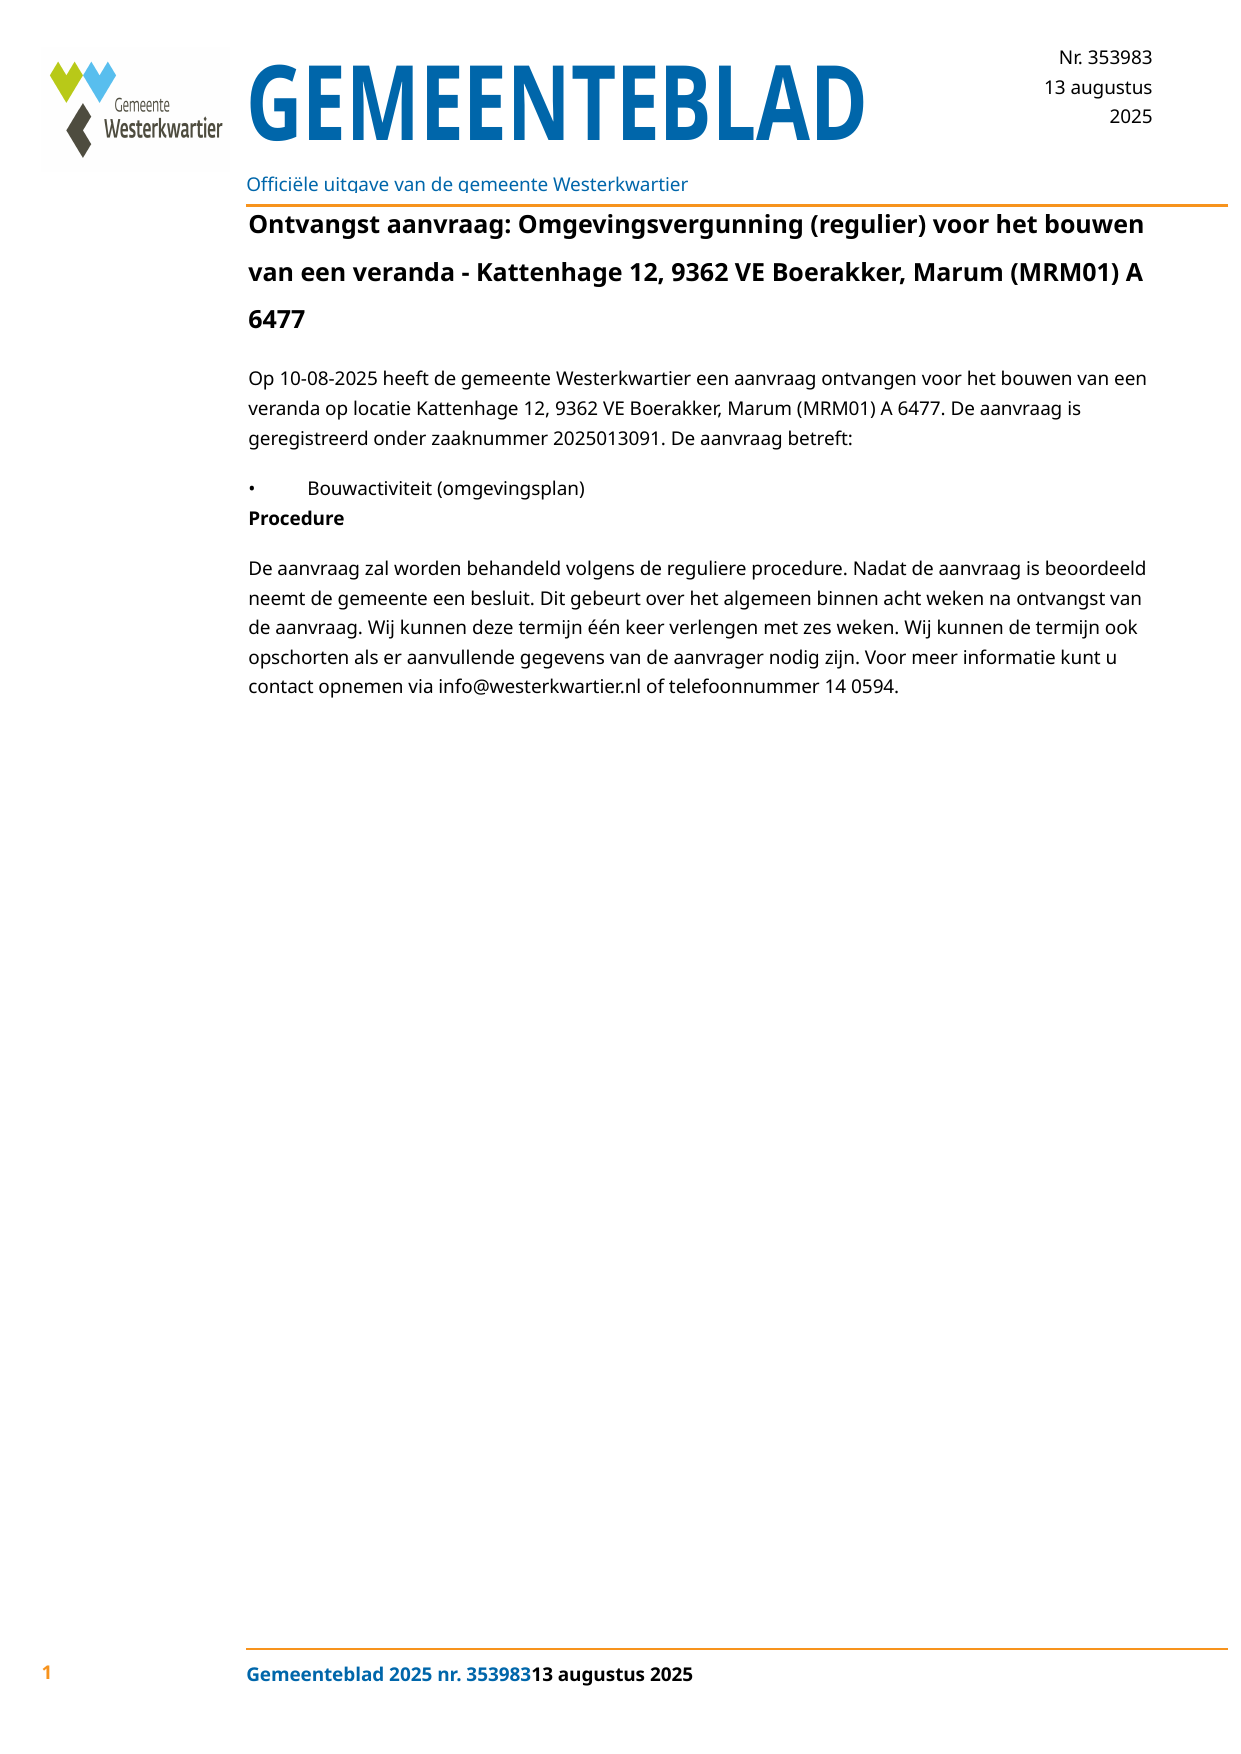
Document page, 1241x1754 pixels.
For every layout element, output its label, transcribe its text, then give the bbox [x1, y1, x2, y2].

text Op 10-08-2025 heeft de gemeente Westerkwartier een aanvraag ontvangen voor het bouwen van een veranda op locatie Kattenhage 12, 9362 VE Boerakker, Marum (MRM01) A 6477. De aanvraag is geregistreerd onder zaaknummer 2025013091. De aanvraag betreft: [248, 366, 1152, 450]
picture [41, 47, 231, 172]
text Ontvangst aanvraag: Omgevingsvergunning (regulier) voor het bouwen van een veranda - Kattenhage 12, 9362 VE Boerakker, Marum (MRM01) A 6477 [248, 207, 1152, 336]
text De aanvraag zal worden behandeld volgens de reguliere procedure. Nadat de aanvraag is beoordeeld neemt de gemeente een besluit. Dit gebeurt over het algemeen binnen acht weken na ontvangst van de aanvraag. Wij kunnen deze termijn één keer verlengen met zes weken. Wij kunnen de termijn ook opschorten als er aanvullende gegevens van de aanvrager nodig zijn. Voor meer informatie kunt u contact opnemen via info@westerkwartier.nl of telefoonnummer 14 0594. [248, 555, 1152, 699]
text Procedure [248, 505, 1152, 530]
list Bouwactiviteit (omgevingsplan) [248, 475, 1152, 501]
